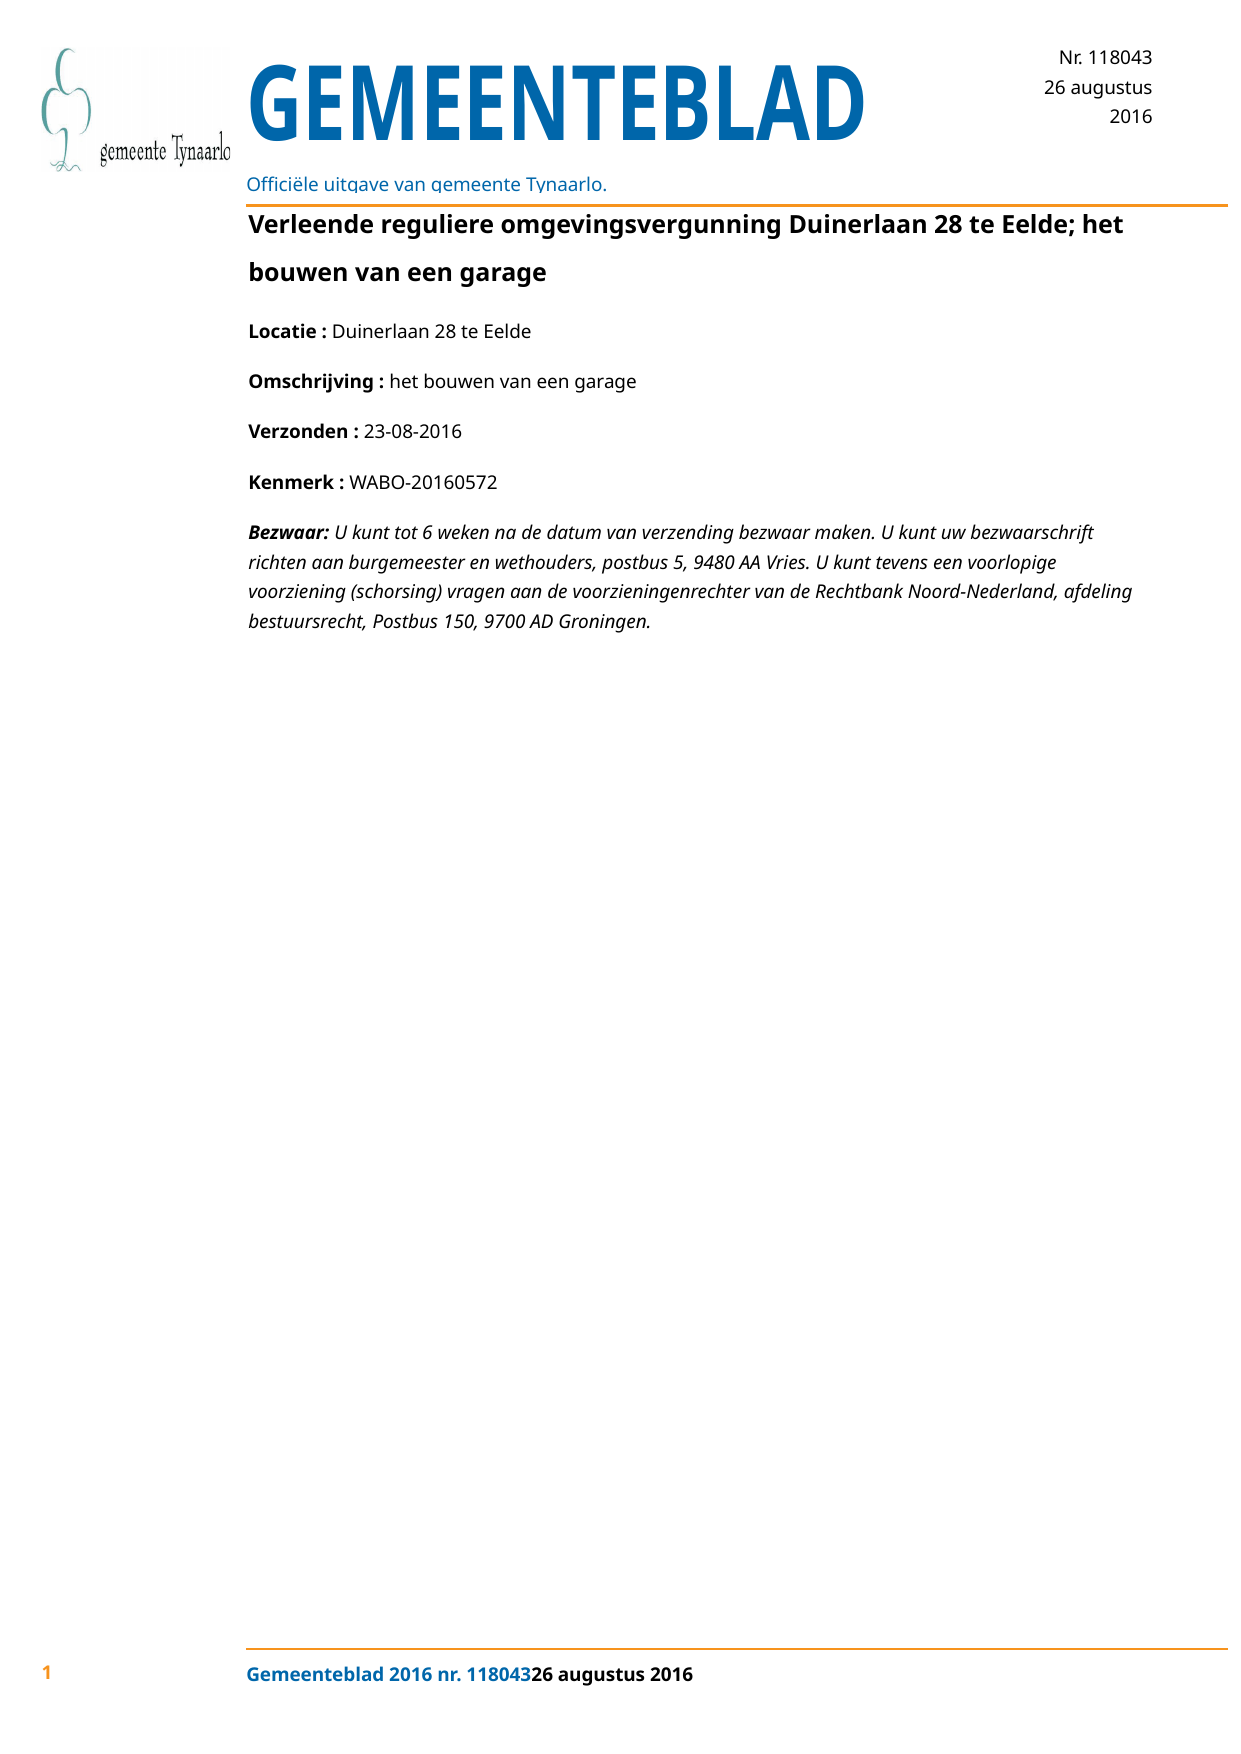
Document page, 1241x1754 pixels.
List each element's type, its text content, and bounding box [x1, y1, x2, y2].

picture [41, 47, 231, 172]
text Omschrijving : het bouwen van een garage [248, 368, 1152, 394]
text Locatie : Duinerlaan 28 te Eelde [248, 318, 1152, 344]
text Bezwaar: U kunt tot 6 weken na de datum van verzending bezwaar maken. U kunt uw bezwaarschrift richten aan burgemeester en wethouders, postbus 5, 9480 AA Vries. U kunt tevens een voorlopige voorziening (schorsing) vragen aan de voorzieningenrechter van de Rechtbank Noord-Nederland, afdeling bestuursrecht, Postbus 150, 9700 AD Groningen. [248, 519, 1152, 634]
text Verzonden : 23-08-2016 [248, 419, 1152, 444]
text Kenmerk : WABO-20160572 [248, 469, 1152, 495]
text Verleende reguliere omgevingsvergunning Duinerlaan 28 te Eelde; het bouwen van een garage [248, 207, 1152, 288]
